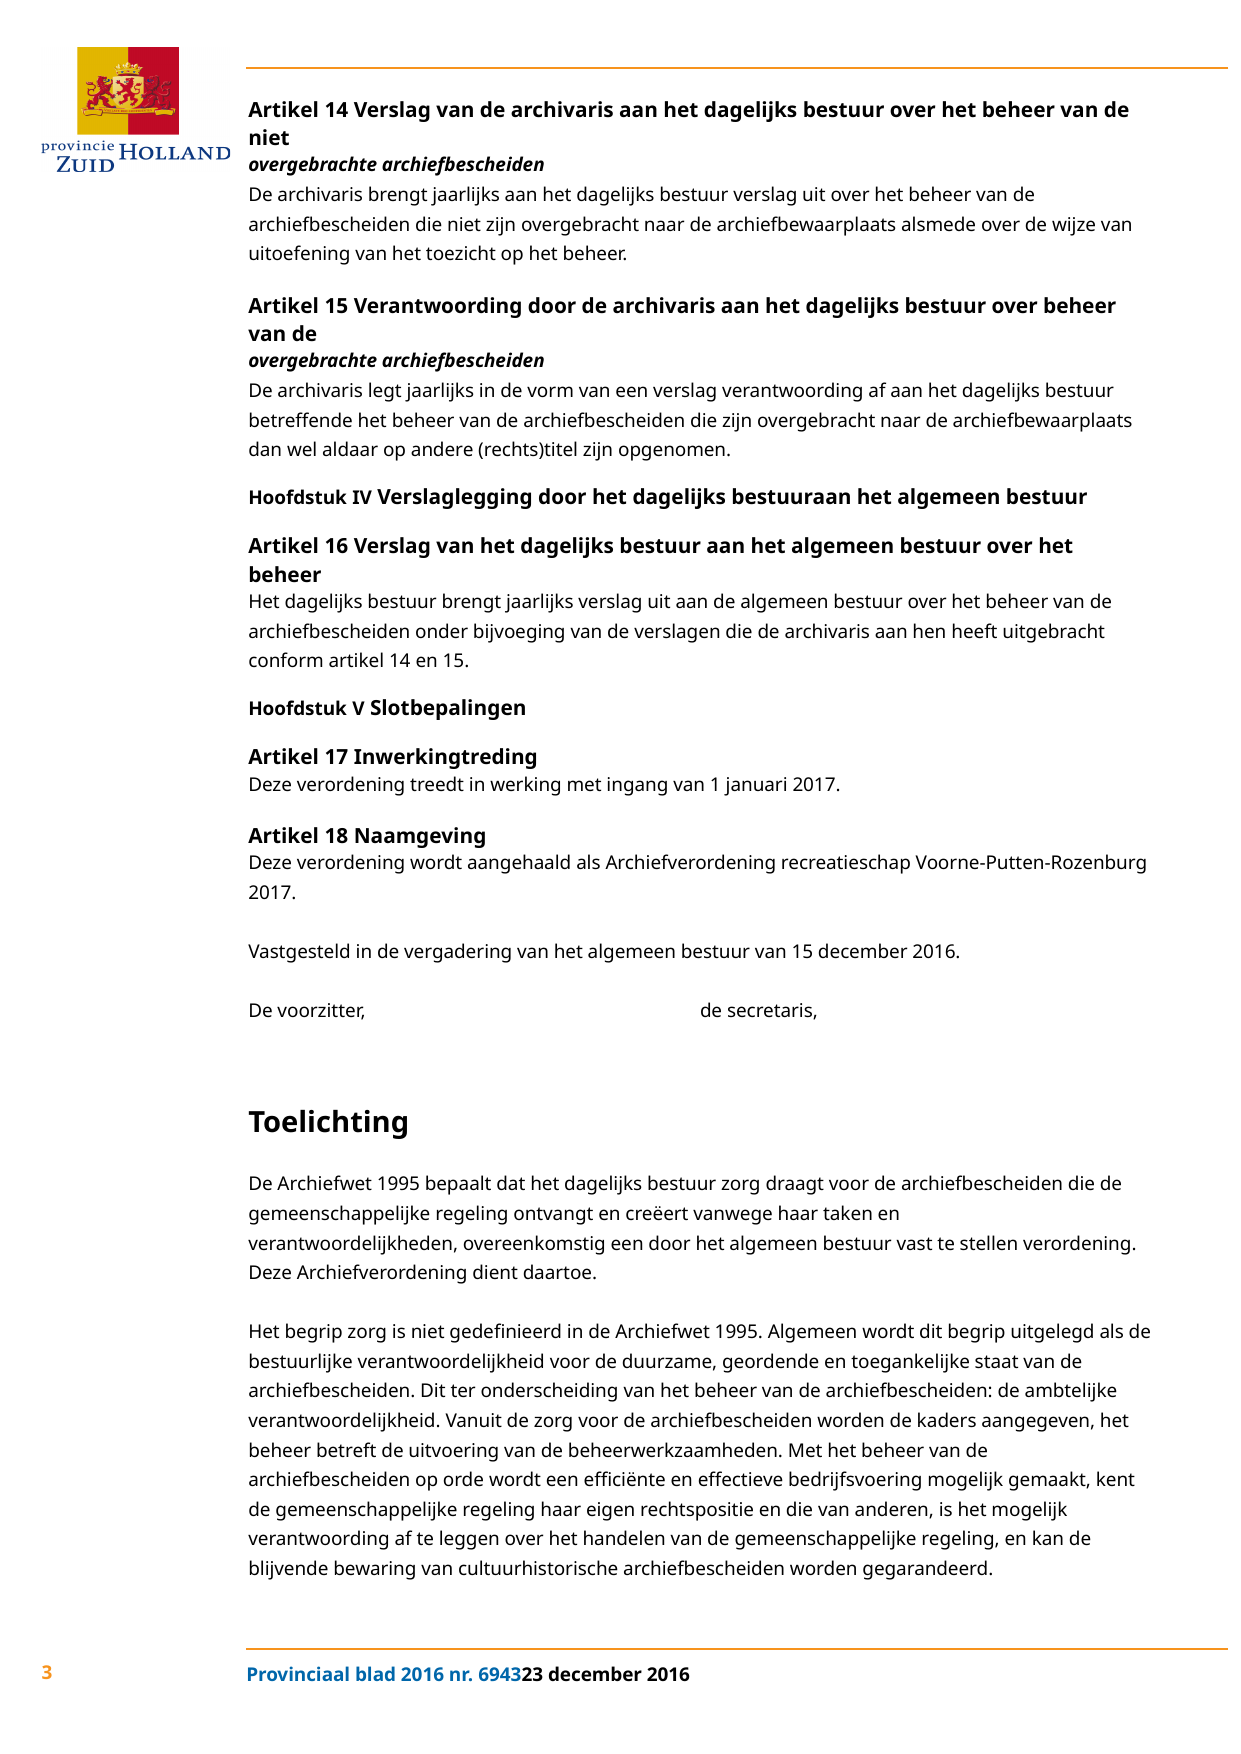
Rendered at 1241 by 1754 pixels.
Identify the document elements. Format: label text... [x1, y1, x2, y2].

text Het dagelijks bestuur brengt jaarlijks verslag uit aan de algemeen bestuur over het beheer van de archiefbescheiden onder bijvoeging van de verslagen die de archivaris aan hen heeft uitgebracht conform artikel 14 en 15. [248, 588, 1152, 673]
text Het begrip zorg is niet gedefinieerd in de Archiefwet 1995. Algemeen wordt dit begrip uitgelegd als de bestuurlijke verantwoordelijkheid voor de duurzame, geordende en toegankelijke staat van de archiefbescheiden. Dit ter onderscheiding van het beheer van de archiefbescheiden: de ambtelijke verantwoordelijkheid. Vanuit de zorg voor de archiefbescheiden worden de kaders aangegeven, het beheer betreft de uitvoering van de beheerwerkzaamheden. Met het beheer van de archiefbescheiden op orde wordt een efficiënte en effectieve bedrijfsvoering mogelijk gemaakt, kent de gemeenschappelijke regeling haar eigen rechtspositie en die van anderen, is het mogelijk verantwoording af te leggen over het handelen van de gemeenschappelijke regeling, en kan de blijvende bewaring van cultuurhistorische archiefbescheiden worden gegarandeerd. [248, 1318, 1152, 1581]
text Vastgesteld in de vergadering van het algemeen bestuur van 15 december 2016. [248, 938, 1152, 964]
text Hoofdstuk IV Verslaglegging door het dagelijks bestuuraan het algemeen bestuur [248, 482, 1152, 511]
text Artikel 15 Verantwoording door de archivaris aan het dagelijks bestuur over beheer van de [248, 291, 1152, 348]
text De Archiefwet 1995 bepaalt dat het dagelijks bestuur zorg draagt voor de archiefbescheiden die de gemeenschappelijke regeling ontvangt en creëert vanwege haar taken en [248, 1171, 1152, 1226]
picture [41, 47, 231, 172]
text Artikel 14 Verslag van de archivaris aan het dagelijks bestuur over het beheer van de niet [248, 95, 1152, 152]
text De archivaris brengt jaarlijks aan het dagelijks bestuur verslag uit over het beheer van de archiefbescheiden die niet zijn overgebracht naar de archiefbewaarplaats alsmede over de wijze van uitoefening van het toezicht op het beheer. [248, 181, 1152, 266]
text Hoofdstuk V Slotbepalingen [248, 693, 1152, 721]
text overgebrachte archiefbescheiden [248, 348, 1152, 373]
table_header De voorzitter, [248, 998, 700, 1023]
text Artikel 16 Verslag van het dagelijks bestuur aan het algemeen bestuur over het beheer [248, 531, 1152, 588]
text overgebrachte archiefbescheiden [248, 152, 1152, 177]
table_header de secretaris, [700, 998, 1152, 1023]
text De archivaris legt jaarlijks in de vorm van een verslag verantwoording af aan het dagelijks bestuur betreffende het beheer van de archiefbescheiden die zijn overgebracht naar de archiefbewaarplaats dan wel aldaar op andere (rechts)titel zijn opgenomen. [248, 377, 1152, 462]
text Artikel 18 Naamgeving [248, 821, 1152, 849]
text Artikel 17 Inwerkingtreding [248, 742, 1152, 771]
text Deze verordening treedt in werking met ingang van 1 januari 2017. [248, 771, 1152, 796]
text verantwoordelijkheden, overeenkomstig een door het algemeen bestuur vast te stellen verordening. Deze Archiefverordening dient daartoe. [248, 1230, 1152, 1285]
text Deze verordening wordt aangehaald als Archiefverordening recreatieschap Voorne-Putten-Rozenburg 2017. [248, 849, 1152, 905]
text Toelichting [248, 1102, 1152, 1141]
